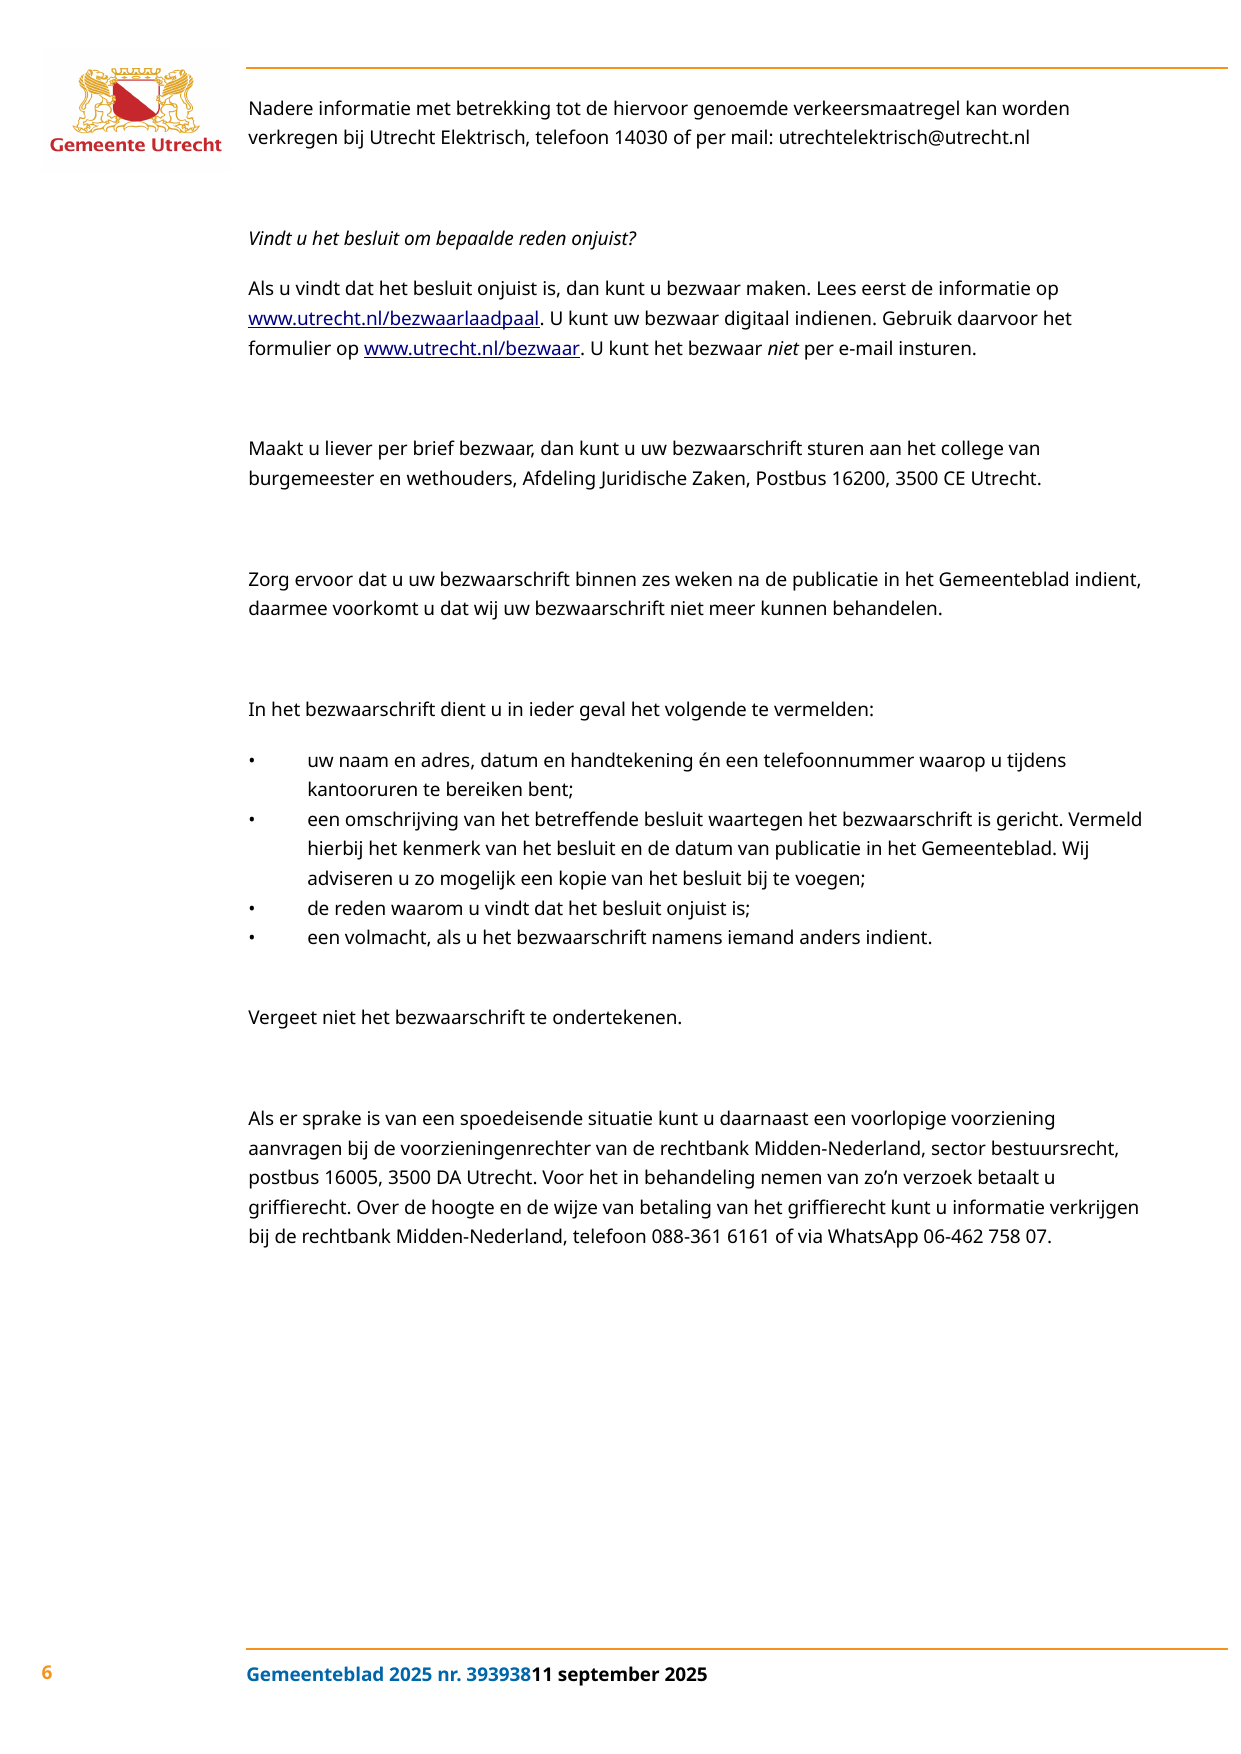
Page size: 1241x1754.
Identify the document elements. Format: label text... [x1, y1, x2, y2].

text Zorg ervoor dat u uw bezwaarschrift binnen zes weken na de publicatie in het Gemeenteblad indient, daarmee voorkomt u dat wij uw bezwaarschrift niet meer kunnen behandelen. [248, 566, 1152, 621]
text Als u vindt dat het besluit onjuist is, dan kunt u bezwaar maken. Lees eerst de informatie op www.utrecht.nl/bezwaarlaadpaal. U kunt uw bezwaar digitaal indienen. Gebruik daarvoor het formulier op www.utrecht.nl/bezwaar. U kunt het bezwaar niet per e-mail insturen. [248, 276, 1152, 361]
text Als er sprake is van een spoedeisende situatie kunt u daarnaast een voorlopige voorziening aanvragen bij de voorzieningenrechter van de rechtbank Midden-Nederland, sector bestuursrecht, postbus 16005, 3500 DA Utrecht. Voor het in behandeling nemen van zo’n verzoek betaalt u griffierecht. Over de hoogte en de wijze van betaling van het griffierecht kunt u informatie verkrijgen bij de rechtbank Midden-Nederland, telefoon 088-361 6161 of via WhatsApp 06-462 758 07. [248, 1105, 1152, 1249]
list uw naam en adres, datum en handtekening én een telefoonnummer waarop u tijdens kantooruren te bereiken bent; [248, 747, 1152, 802]
text Vindt u het besluit om bepaalde reden onjuist? [248, 225, 1152, 251]
text Maakt u liever per brief bezwaar, dan kunt u uw bezwaarschrift sturen aan het college van burgemeester en wethouders, Afdeling Juridische Zaken, Postbus 16200, 3500 CE Utrecht. [248, 436, 1152, 491]
list een volmacht, als u het bezwaarschrift namens iemand anders indient. [248, 924, 1152, 950]
list een omschrijving van het betreffende besluit waartegen het bezwaarschrift is gericht. Vermeld hierbij het kenmerk van het besluit en de datum van publicatie in het Gemeenteblad. Wij adviseren u zo mogelijk een kopie van het besluit bij te voegen; [248, 806, 1152, 891]
picture [41, 47, 231, 172]
text Nadere informatie met betrekking tot de hiervoor genoemde verkeersmaatregel kan worden verkregen bij Utrecht Elektrisch, telefoon 14030 of per mail: utrechtelektrisch@utrecht.nl [248, 95, 1152, 150]
text Vergeet niet het bezwaarschrift te ondertekenen. [248, 1004, 1152, 1030]
text In het bezwaarschrift dient u in ieder geval het volgende te vermelden: [248, 696, 1152, 722]
list de reden waarom u vindt dat het besluit onjuist is; [248, 895, 1152, 921]
